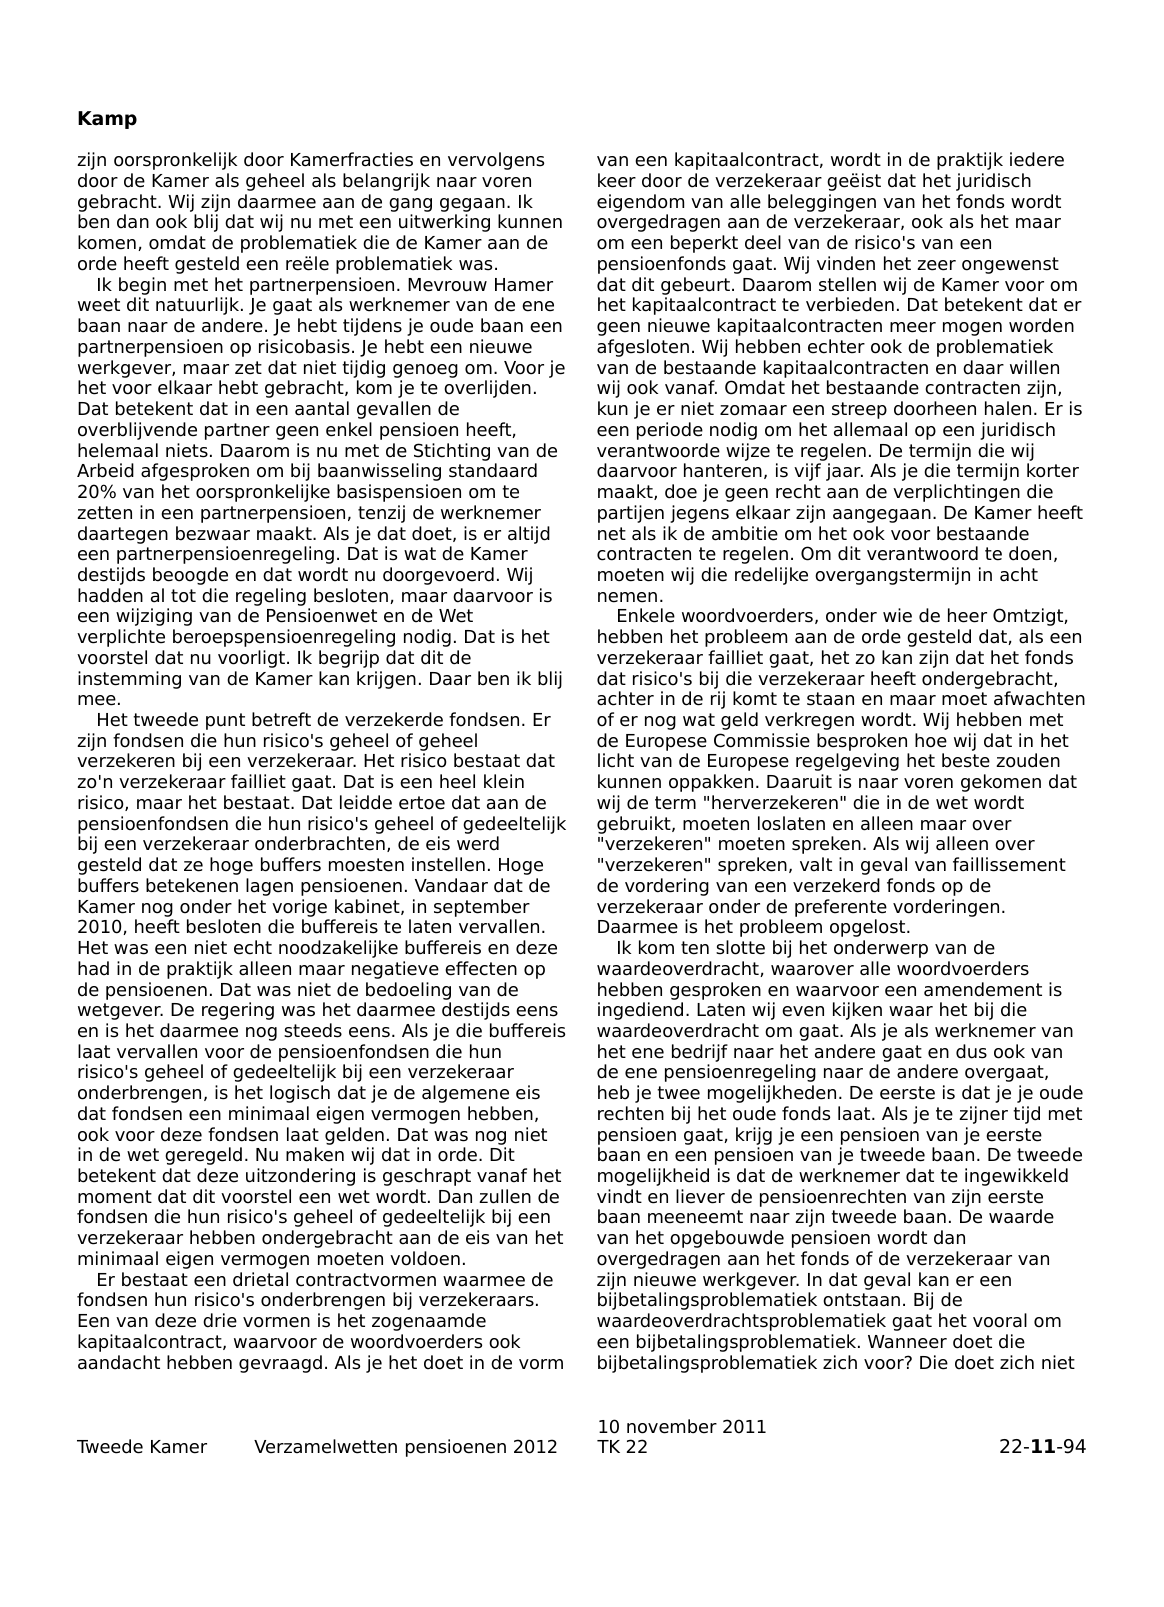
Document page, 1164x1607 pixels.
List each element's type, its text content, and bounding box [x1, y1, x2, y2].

text Er bestaat een drietal contractvormen waarmee de fondsen hun risico's onderbrengen bij verzekeraars. Een van deze drie vormen is het zogenaamde kapitaalcontract, waarvoor de woordvoerders ook aandacht hebben gevraagd. Als je het doet in de vorm [77, 1269, 567, 1373]
text Ik kom ten slotte bij het onderwerp van de waardeoverdracht, waarover alle woordvoerders hebben gesproken en waarvoor een amendement is ingediend. Laten wij even kijken waar het bij die waardeoverdracht om gaat. Als je als werknemer van het ene bedrijf naar het andere gaat en dus ook van de ene pensioenregeling naar de andere overgaat, heb je twee mogelijkheden. De eerste is dat je je oude rechten bij het oude fonds laat. Als je te zijner tijd met pensioen gaat, krijg je een pensioen van je eerste baan en een pensioen van je tweede baan. De tweede mogelijkheid is dat de werknemer dat te ingewikkeld vindt en liever de pensioenrechten van zijn eerste baan meeneemt naar zijn tweede baan. De waarde van het opgebouwde pensioen wordt dan overgedragen aan het fonds of de verzekeraar van zijn nieuwe werkgever. In dat geval kan er een bijbetalingsproblematiek ontstaan. Bij de waardeoverdrachtsproblematiek gaat het vooral om een bijbetalingsproblematiek. Wanneer doet die bijbetalingsproblematiek zich voor? Die doet zich niet [596, 938, 1087, 1373]
text Ik begin met het partnerpensioen. Mevrouw Hamer weet dit natuurlijk. Je gaat als werknemer van de ene baan naar de andere. Je hebt tijdens je oude baan een partnerpensioen op risicobasis. Je hebt een nieuwe werkgever, maar zet dat niet tijdig genoeg om. Voor je het voor elkaar hebt gebracht, kom je te overlijden. Dat betekent dat in een aantal gevallen de overblijvende partner geen enkel pensioen heeft, helemaal niets. Daarom is nu met de Stichting van de Arbeid afgesproken om bij baanwisseling standaard 20% van het oorspronkelijke basispensioen om te zetten in een partnerpensioen, tenzij de werknemer daartegen bezwaar maakt. Als je dat doet, is er altijd een partnerpensioenregeling. Dat is wat de Kamer destijds beoogde en dat wordt nu doorgevoerd. Wij hadden al tot die regeling besloten, maar daarvoor is een wijziging van de Pensioenwet en de Wet verplichte beroepspensioenregeling nodig. Dat is het voorstel dat nu voorligt. Ik begrijp dat dit de instemming van de Kamer kan krijgen. Daar ben ik blij mee. [77, 274, 567, 710]
text van een kapitaalcontract, wordt in de praktijk iedere keer door de verzekeraar geëist dat het juridisch eigendom van alle beleggingen van het fonds wordt overgedragen aan de verzekeraar, ook als het maar om een beperkt deel van de risico's van een pensioenfonds gaat. Wij vinden het zeer ongewenst dat dit gebeurt. Daarom stellen wij de Kamer voor om het kapitaalcontract te verbieden. Dat betekent dat er geen nieuwe kapitaalcontracten meer mogen worden afgesloten. Wij hebben echter ook de problematiek van de bestaande kapitaalcontracten en daar willen wij ook vanaf. Omdat het bestaande contracten zijn, kun je er niet zomaar een streep doorheen halen. Er is een periode nodig om het allemaal op een juridisch verantwoorde wijze te regelen. De termijn die wij daarvoor hanteren, is vijf jaar. Als je die termijn korter maakt, doe je geen recht aan de verplichtingen die partijen jegens elkaar zijn aangegaan. De Kamer heeft net als ik de ambitie om het ook voor bestaande contracten te regelen. Om dit verantwoord te doen, moeten wij die redelijke overgangstermijn in acht nemen. [596, 150, 1087, 606]
text Het tweede punt betreft de verzekerde fondsen. Er zijn fondsen die hun risico's geheel of geheel verzekeren bij een verzekeraar. Het risico bestaat dat zo'n verzekeraar failliet gaat. Dat is een heel klein risico, maar het bestaat. Dat leidde ertoe dat aan de pensioenfondsen die hun risico's geheel of gedeeltelijk bij een verzekeraar onderbrachten, de eis werd gesteld dat ze hoge buffers moesten instellen. Hoge buffers betekenen lagen pensioenen. Vandaar dat de Kamer nog onder het vorige kabinet, in september 2010, heeft besloten die buffereis te laten vervallen. Het was een niet echt noodzakelijke buffereis en deze had in de praktijk alleen maar negatieve effecten op de pensioenen. Dat was niet de bedoeling van de wetgever. De regering was het daarmee destijds eens en is het daarmee nog steeds eens. Als je die buffereis laat vervallen voor de pensioenfondsen die hun risico's geheel of gedeeltelijk bij een verzekeraar onderbrengen, is het logisch dat je de algemene eis dat fondsen een minimaal eigen vermogen hebben, ook voor deze fondsen laat gelden. Dat was nog niet in de wet geregeld. Nu maken wij dat in orde. Dit betekent dat deze uitzondering is geschrapt vanaf het moment dat dit voorstel een wet wordt. Dan zullen de fondsen die hun risico's geheel of gedeeltelijk bij een verzekeraar hebben ondergebracht aan de eis van het minimaal eigen vermogen moeten voldoen. [77, 710, 567, 1269]
text Enkele woordvoerders, onder wie de heer Omtzigt, hebben het probleem aan de orde gesteld dat, als een verzekeraar failliet gaat, het zo kan zijn dat het fonds dat risico's bij die verzekeraar heeft ondergebracht, achter in de rij komt te staan en maar moet afwachten of er nog wat geld verkregen wordt. Wij hebben met de Europese Commissie besproken hoe wij dat in het licht van de Europese regelgeving het beste zouden kunnen oppakken. Daaruit is naar voren gekomen dat wij de term "herverzekeren" die in de wet wordt gebruikt, moeten loslaten en alleen maar over "verzekeren" moeten spreken. Als wij alleen over "verzekeren" spreken, valt in geval van faillissement de vordering van een verzekerd fonds op de verzekeraar onder de preferente vorderingen. Daarmee is het probleem opgelost. [596, 606, 1087, 938]
text zijn oorspronkelijk door Kamerfracties en vervolgens door de Kamer als geheel als belangrijk naar voren gebracht. Wij zijn daarmee aan de gang gegaan. Ik ben dan ook blij dat wij nu met een uitwerking kunnen komen, omdat de problematiek die de Kamer aan de orde heeft gesteld een reële problematiek was. [77, 150, 567, 274]
